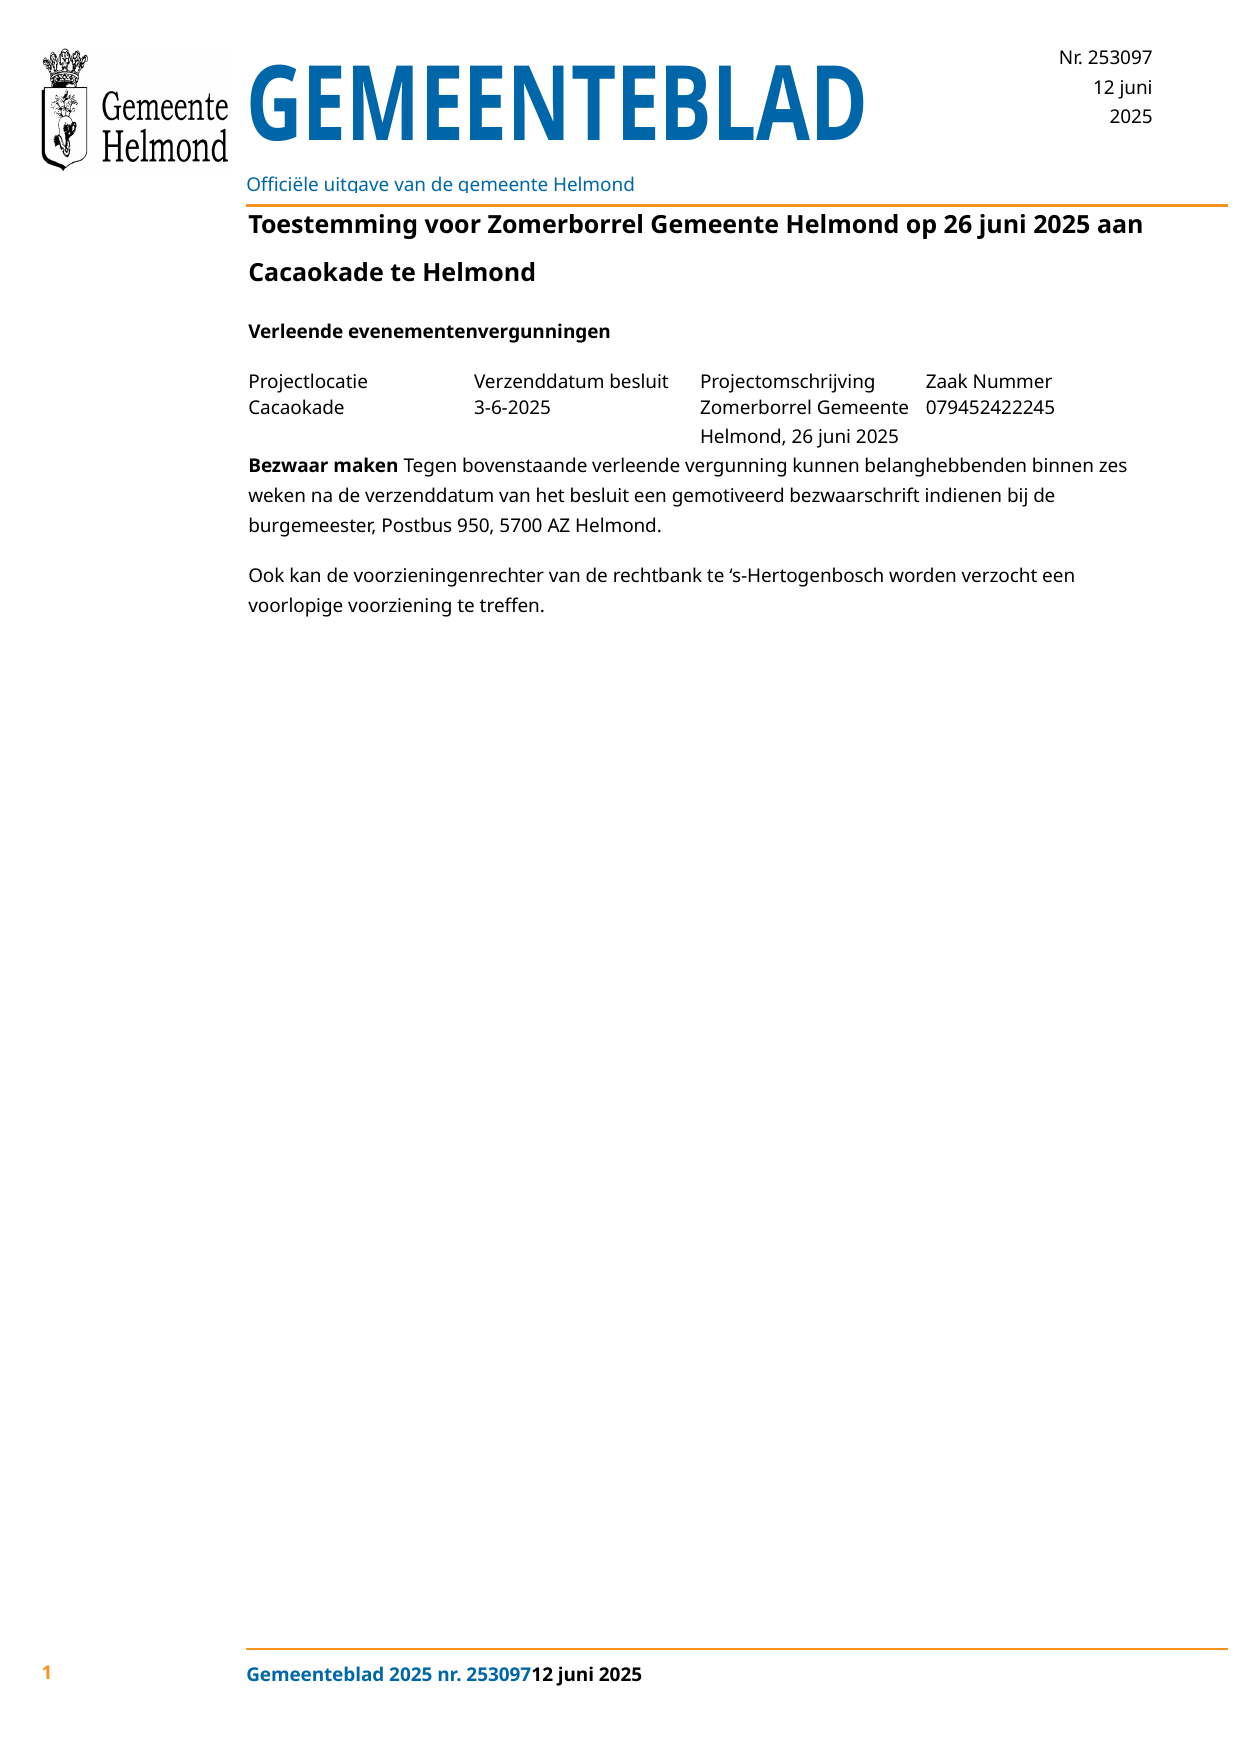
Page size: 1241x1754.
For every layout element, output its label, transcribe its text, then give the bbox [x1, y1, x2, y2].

table_header Projectlocatie [248, 369, 474, 394]
text Toestemming voor Zomerborrel Gemeente Helmond op 26 juni 2025 aan Cacaokade te Helmond [248, 207, 1152, 288]
table_header Zaak Nummer [926, 369, 1152, 394]
table_cell 3-6-2025 [474, 394, 700, 449]
text Ook kan de voorzieningenrechter van de rechtbank te ‘s-Hertogenbosch worden verzocht een voorlopige voorziening te treffen. [248, 562, 1152, 618]
table_cell Cacaokade [248, 394, 474, 449]
table_header Projectomschrijving [700, 369, 926, 394]
table_header Verzenddatum besluit [474, 369, 700, 394]
table_cell 079452422245 [926, 394, 1152, 449]
table_cell Zomerborrel Gemeente Helmond, 26 juni 2025 [700, 394, 926, 449]
picture [41, 47, 231, 172]
text Bezwaar maken Tegen bovenstaande verleende vergunning kunnen belanghebbenden binnen zes weken na de verzenddatum van het besluit een gemotiveerd bezwaarschrift indienen bij de burgemeester, Postbus 950, 5700 AZ Helmond. [248, 453, 1152, 538]
text Verleende evenementenvergunningen [248, 318, 1152, 344]
